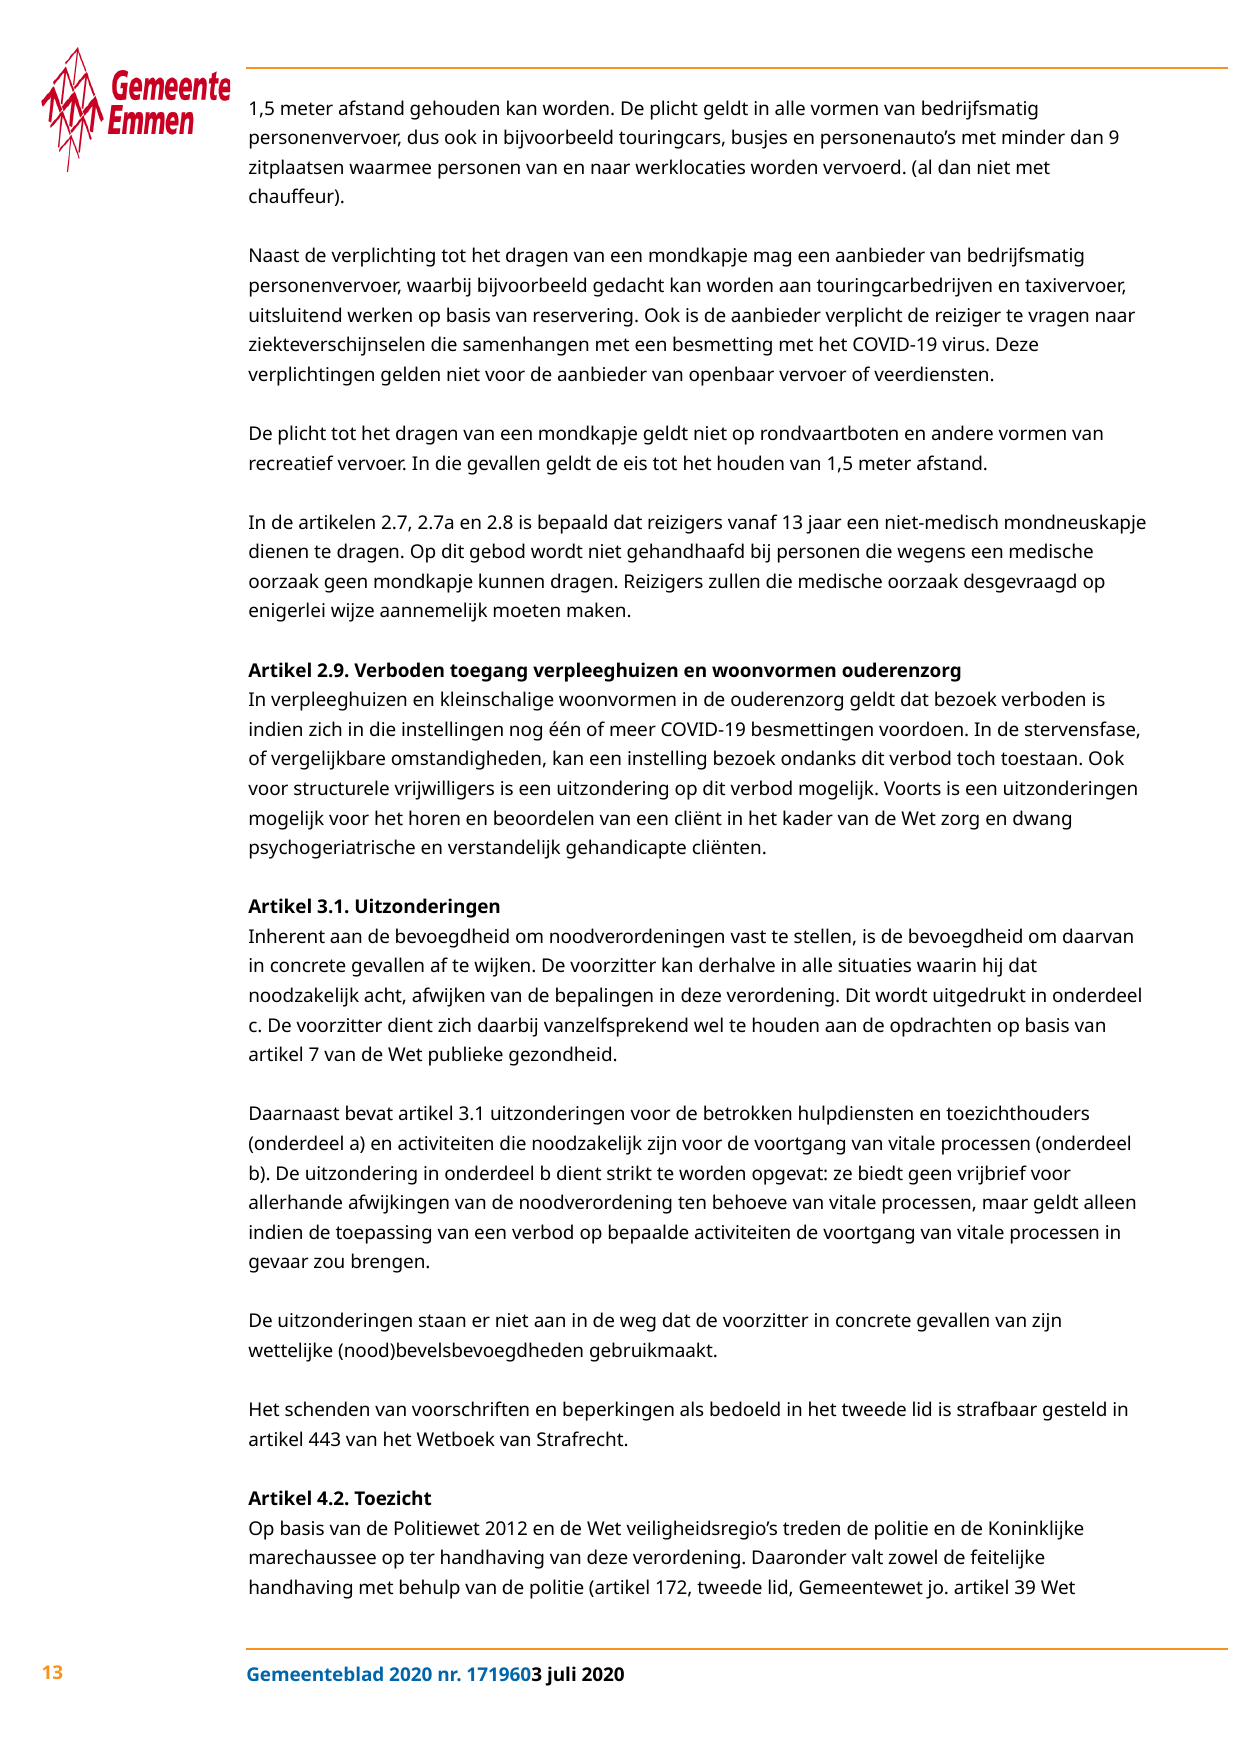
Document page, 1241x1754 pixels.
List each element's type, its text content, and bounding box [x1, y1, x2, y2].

text De plicht tot het dragen van een mondkapje geldt niet op rondvaartboten en andere vormen van recreatief vervoer. In die gevallen geldt de eis tot het houden van 1,5 meter afstand. [248, 420, 1152, 476]
text Inherent aan de bevoegdheid om noodverordeningen vast te stellen, is de bevoegdheid om daarvan in concrete gevallen af te wijken. De voorzitter kan derhalve in alle situaties waarin hij dat noodzakelijk acht, afwijken van de bepalingen in deze verordening. Dit wordt uitgedrukt in onderdeel c. De voorzitter dient zich daarbij vanzelfsprekend wel te houden aan de opdrachten op basis van artikel 7 van de Wet publieke gezondheid. [248, 923, 1152, 1067]
text 1,5 meter afstand gehouden kan worden. De plicht geldt in alle vormen van bedrijfsmatig personenvervoer, dus ook in bijvoorbeeld touringcars, busjes en personenauto’s met minder dan 9 zitplaatsen waarmee personen van en naar werklocaties worden vervoerd. (al dan niet met chauffeur). [248, 95, 1152, 209]
text In de artikelen 2.7, 2.7a en 2.8 is bepaald dat reizigers vanaf 13 jaar een niet-medisch mondneuskapje dienen te dragen. Op dit gebod wordt niet gehandhaafd bij personen die wegens een medische oorzaak geen mondkapje kunnen dragen. Reizigers zullen die medische oorzaak desgevraagd op enigerlei wijze aannemelijk moeten maken. [248, 509, 1152, 623]
text Het schenden van voorschriften en beperkingen als bedoeld in het tweede lid is strafbaar gesteld in artikel 443 van het Wetboek van Strafrecht. [248, 1396, 1152, 1452]
picture [41, 47, 231, 172]
text Artikel 4.2. Toezicht [248, 1485, 1152, 1511]
text De uitzonderingen staan er niet aan in de weg dat de voorzitter in concrete gevallen van zijn wettelijke (nood)bevelsbevoegdheden gebruikmaakt. [248, 1308, 1152, 1363]
text Artikel 3.1. Uitzonderingen [248, 893, 1152, 919]
text In verpleeghuizen en kleinschalige woonvormen in de ouderenzorg geldt dat bezoek verboden is indien zich in die instellingen nog één of meer COVID-19 besmettingen voordoen. In de stervensfase, of vergelijkbare omstandigheden, kan een instelling bezoek ondanks dit verbod toch toestaan. Ook voor structurele vrijwilligers is een uitzondering op dit verbod mogelijk. Voorts is een uitzonderingen mogelijk voor het horen en beoordelen van een cliënt in het kader van de Wet zorg en dwang psychogeriatrische en verstandelijk gehandicapte cliënten. [248, 686, 1152, 860]
text Op basis van de Politiewet 2012 en de Wet veiligheidsregio’s treden de politie en de Koninklijke marechaussee op ter handhaving van deze verordening. Daaronder valt zowel de feitelijke handhaving met behulp van de politie (artikel 172, tweede lid, Gemeentewet jo. artikel 39 Wet [248, 1515, 1152, 1600]
text Naast de verplichting tot het dragen van een mondkapje mag een aanbieder van bedrijfsmatig personenvervoer, waarbij bijvoorbeeld gedacht kan worden aan touringcarbedrijven en taxivervoer, uitsluitend werken op basis van reservering. Ook is de aanbieder verplicht de reiziger te vragen naar ziekteverschijnselen die samenhangen met een besmetting met het COVID-19 virus. Deze verplichtingen gelden niet voor de aanbieder van openbaar vervoer of veerdiensten. [248, 243, 1152, 387]
text Artikel 2.9. Verboden toegang verpleeghuizen en woonvormen ouderenzorg [248, 657, 1152, 683]
text Daarnaast bevat artikel 3.1 uitzonderingen voor de betrokken hulpdiensten en toezichthouders (onderdeel a) en activiteiten die noodzakelijk zijn voor de voortgang van vitale processen (onderdeel b). De uitzondering in onderdeel b dient strikt te worden opgevat: ze biedt geen vrijbrief voor allerhande afwijkingen van de noodverordening ten behoeve van vitale processen, maar geldt alleen indien de toepassing van een verbod op bepaalde activiteiten de voortgang van vitale processen in gevaar zou brengen. [248, 1101, 1152, 1274]
